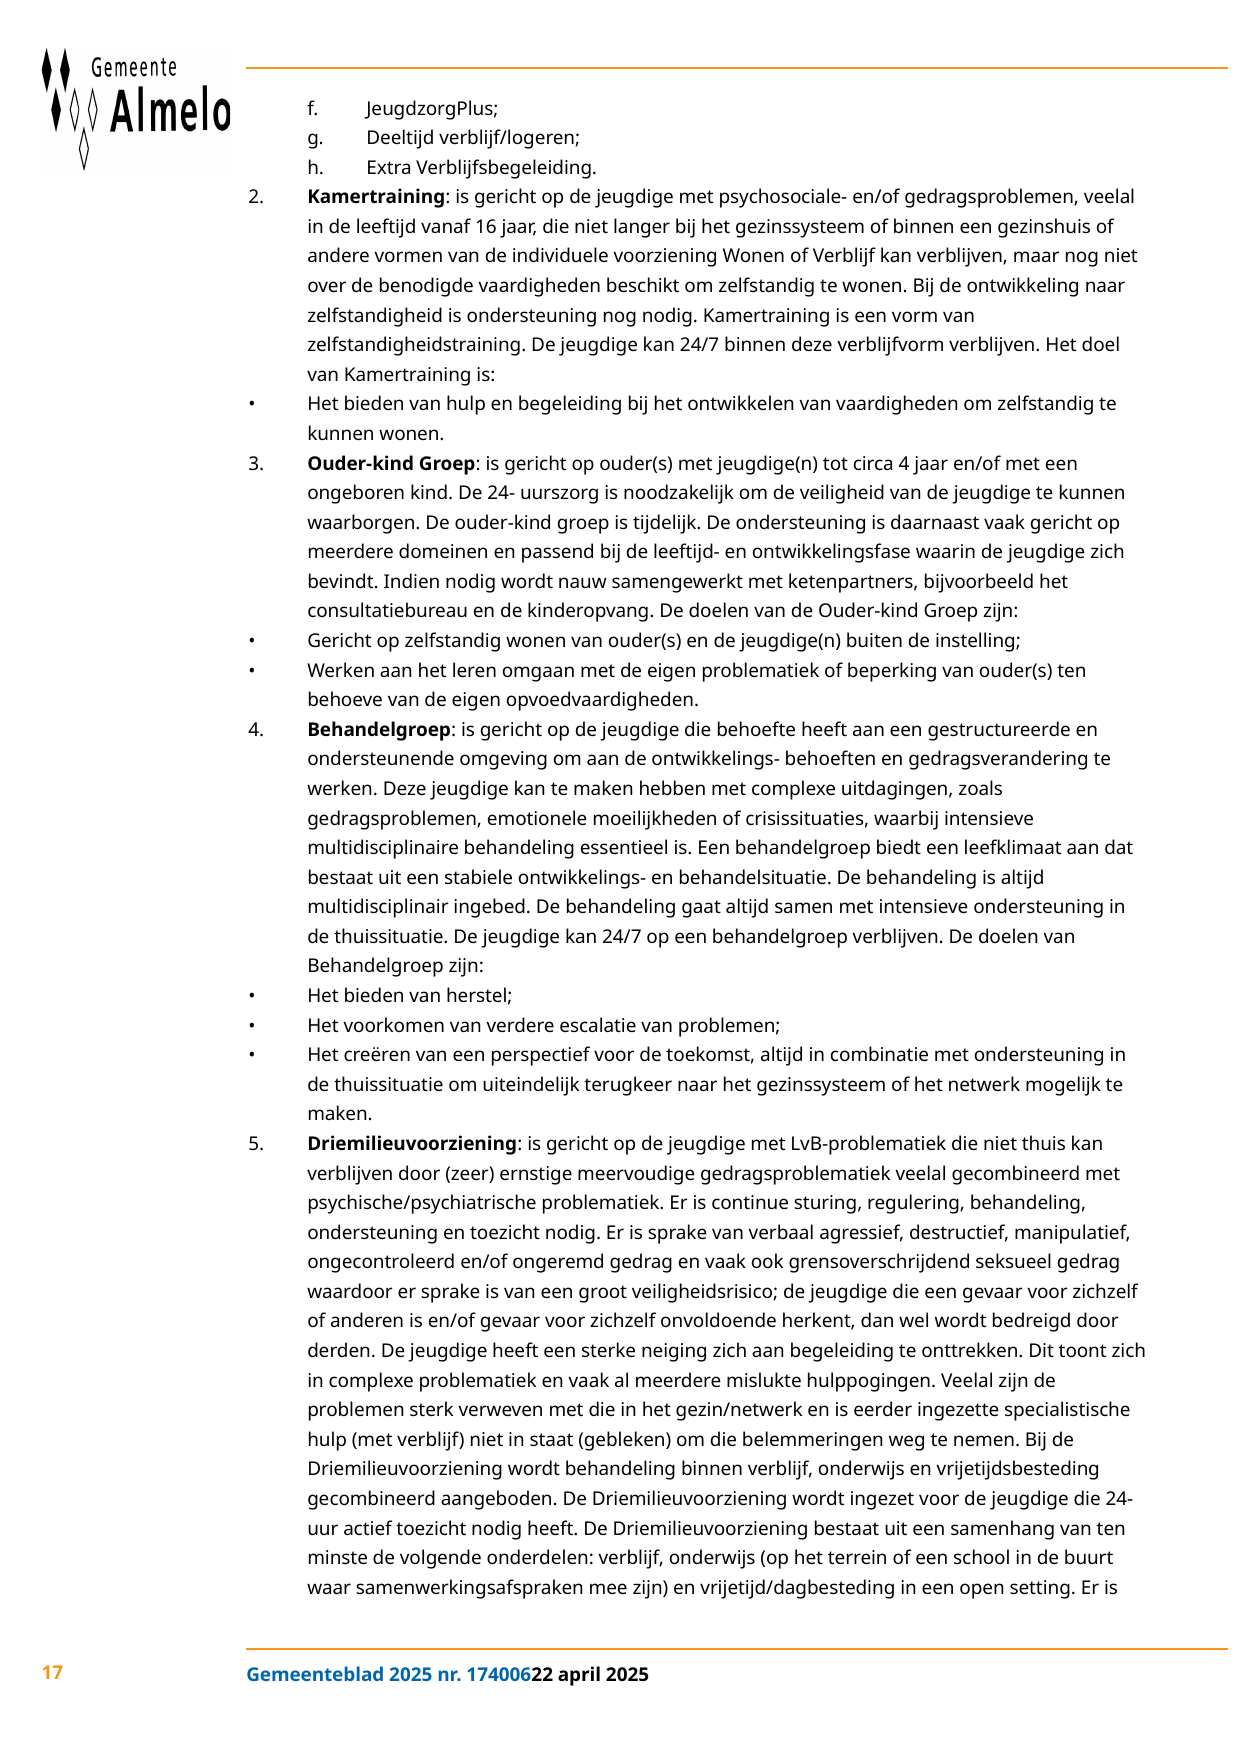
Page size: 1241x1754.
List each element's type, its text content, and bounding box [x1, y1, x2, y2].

list Kamertraining: is gericht op de jeugdige met psychosociale- en/of gedragsproblemen, veelal in de leeftijd vanaf 16 jaar, die niet langer bij het gezinssysteem of binnen een gezinshuis of andere vormen van de individuele voorziening Wonen of Verblijf kan verblijven, maar nog niet over de benodigde vaardigheden beschikt om zelfstandig te wonen. Bij de ontwikkeling naar zelfstandigheid is ondersteuning nog nodig. Kamertraining is een vorm van zelfstandigheidstraining. De jeugdige kan 24/7 binnen deze verblijfvorm verblijven. Het doel van Kamertraining is: [248, 183, 1152, 387]
list Het bieden van herstel; [248, 982, 1152, 1008]
list Het bieden van hulp en begeleiding bij het ontwikkelen van vaardigheden om zelfstandig te kunnen wonen. [248, 391, 1152, 446]
list JeugdzorgPlus; [307, 95, 1152, 121]
list Ouder-kind Groep: is gericht op ouder(s) met jeugdige(n) tot circa 4 jaar en/of met een ongeboren kind. De 24- uurszorg is noodzakelijk om de veiligheid van de jeugdige te kunnen waarborgen. De ouder-kind groep is tijdelijk. De ondersteuning is daarnaast vaak gericht op meerdere domeinen en passend bij de leeftijd- en ontwikkelingsfase waarin de jeugdige zich bevindt. Indien nodig wordt nauw samengewerkt met ketenpartners, bijvoorbeeld het consultatiebureau en de kinderopvang. De doelen van de Ouder-kind Groep zijn: [248, 450, 1152, 623]
list Deeltijd verblijf/logeren; [307, 124, 1152, 150]
list Werken aan het leren omgaan met de eigen problematiek of beperking van ouder(s) ten behoeve van de eigen opvoedvaardigheden. [248, 657, 1152, 712]
list Het voorkomen van verdere escalatie van problemen; [248, 1012, 1152, 1038]
list Driemilieuvoorziening: is gericht op de jeugdige met LvB-problematiek die niet thuis kan verblijven door (zeer) ernstige meervoudige gedragsproblematiek veelal gecombineerd met psychische/psychiatrische problematiek. Er is continue sturing, regulering, behandeling, ondersteuning en toezicht nodig. Er is sprake van verbaal agressief, destructief, manipulatief, ongecontroleerd en/of ongeremd gedrag en vaak ook grensoverschrijdend seksueel gedrag waardoor er sprake is van een groot veiligheidsrisico; de jeugdige die een gevaar voor zichzelf of anderen is en/of gevaar voor zichzelf onvoldoende herkent, dan wel wordt bedreigd door derden. De jeugdige heeft een sterke neiging zich aan begeleiding te onttrekken. Dit toont zich in complexe problematiek en vaak al meerdere mislukte hulppogingen. Veelal zijn de problemen sterk verweven met die in het gezin/netwerk en is eerder ingezette specialistische hulp (met verblijf) niet in staat (gebleken) om die belemmeringen weg te nemen. Bij de Driemilieuvoorziening wordt behandeling binnen verblijf, onderwijs en vrijetijdsbesteding gecombineerd aangeboden. De Driemilieuvoorziening wordt ingezet voor de jeugdige die 24-uur actief toezicht nodig heeft. De Driemilieuvoorziening bestaat uit een samenhang van ten minste de volgende onderdelen: verblijf, onderwijs (op het terrein of een school in de buurt waar samenwerkingsafspraken mee zijn) en vrijetijd/dagbesteding in een open setting. Er is [248, 1130, 1152, 1600]
list Behandelgroep: is gericht op de jeugdige die behoefte heeft aan een gestructureerde en ondersteunende omgeving om aan de ontwikkelings- behoeften en gedragsverandering te werken. Deze jeugdige kan te maken hebben met complexe uitdagingen, zoals gedragsproblemen, emotionele moeilijkheden of crisissituaties, waarbij intensieve multidisciplinaire behandeling essentieel is. Een behandelgroep biedt een leefklimaat aan dat bestaat uit een stabiele ontwikkelings- en behandelsituatie. De behandeling is altijd multidisciplinair ingebed. De behandeling gaat altijd samen met intensieve ondersteuning in de thuissituatie. De jeugdige kan 24/7 op een behandelgroep verblijven. De doelen van Behandelgroep zijn: [248, 716, 1152, 978]
picture [41, 47, 231, 172]
list Het creëren van een perspectief voor de toekomst, altijd in combinatie met ondersteuning in de thuissituatie om uiteindelijk terugkeer naar het gezinssysteem of het netwerk mogelijk te maken. [248, 1041, 1152, 1126]
list Extra Verblijfsbegeleiding. [307, 154, 1152, 180]
list Gericht op zelfstandig wonen van ouder(s) en de jeugdige(n) buiten de instelling; [248, 627, 1152, 653]
